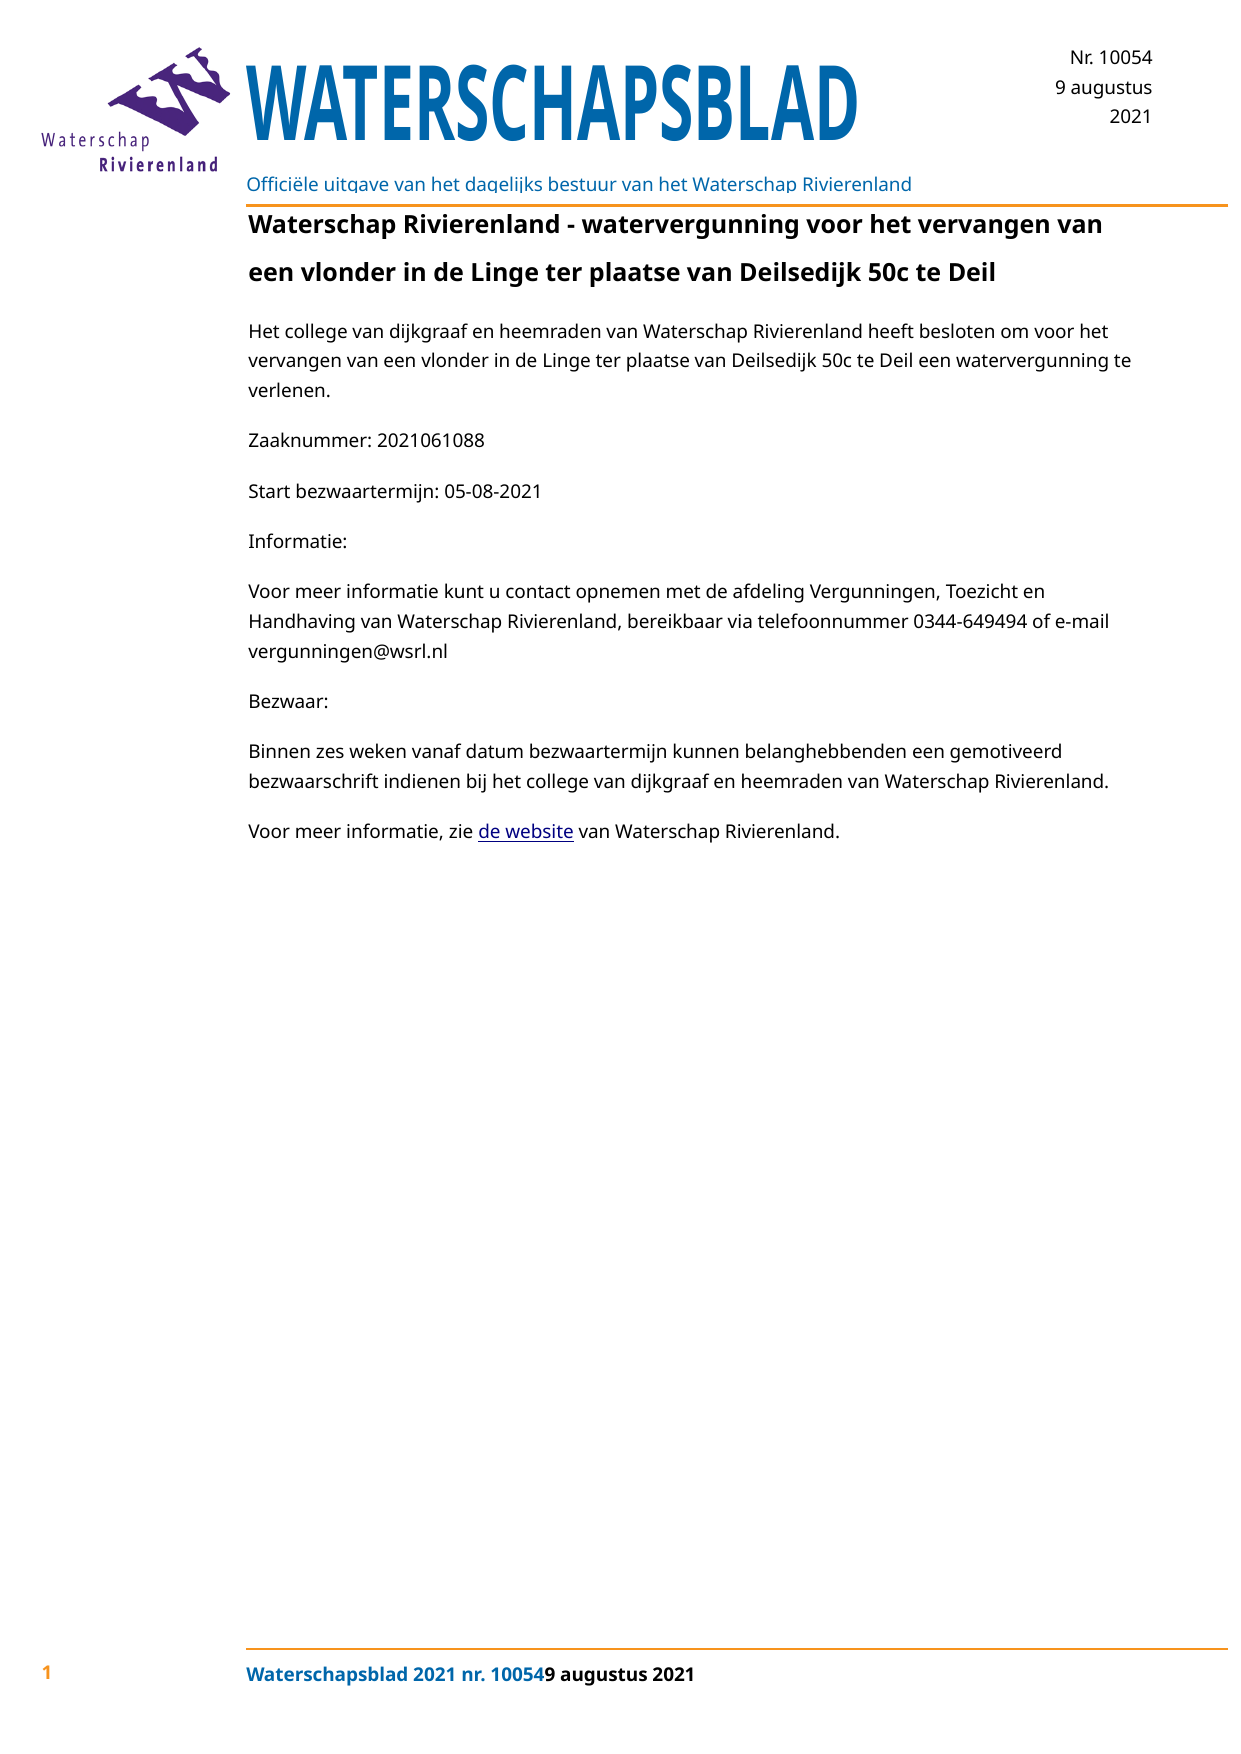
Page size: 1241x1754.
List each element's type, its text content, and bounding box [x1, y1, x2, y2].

text Bezwaar: [248, 688, 1152, 714]
text Voor meer informatie, zie de website van Waterschap Rivierenland. [248, 819, 1152, 844]
text Zaaknummer: 2021061088 [248, 427, 1152, 453]
text Informatie: [248, 528, 1152, 554]
text Binnen zes weken vanaf datum bezwaartermijn kunnen belanghebbenden een gemotiveerd bezwaarschrift indienen bij het college van dijkgraaf en heemraden van Waterschap Rivierenland. [248, 739, 1152, 794]
text Voor meer informatie kunt u contact opnemen met de afdeling Vergunningen, Toezicht en Handhaving van Waterschap Rivierenland, bereikbaar via telefoonnummer 0344-649494 of e-mail vergunningen@wsrl.nl [248, 579, 1152, 664]
text Het college van dijkgraaf en heemraden van Waterschap Rivierenland heeft besloten om voor het vervangen van een vlonder in de Linge ter plaatse van Deilsedijk 50c te Deil een watervergunning te verlenen. [248, 318, 1152, 403]
text Start bezwaartermijn: 05-08-2021 [248, 478, 1152, 504]
picture [41, 47, 231, 172]
text Waterschap Rivierenland - watervergunning voor het vervangen van een vlonder in de Linge ter plaatse van Deilsedijk 50c te Deil [248, 207, 1152, 288]
